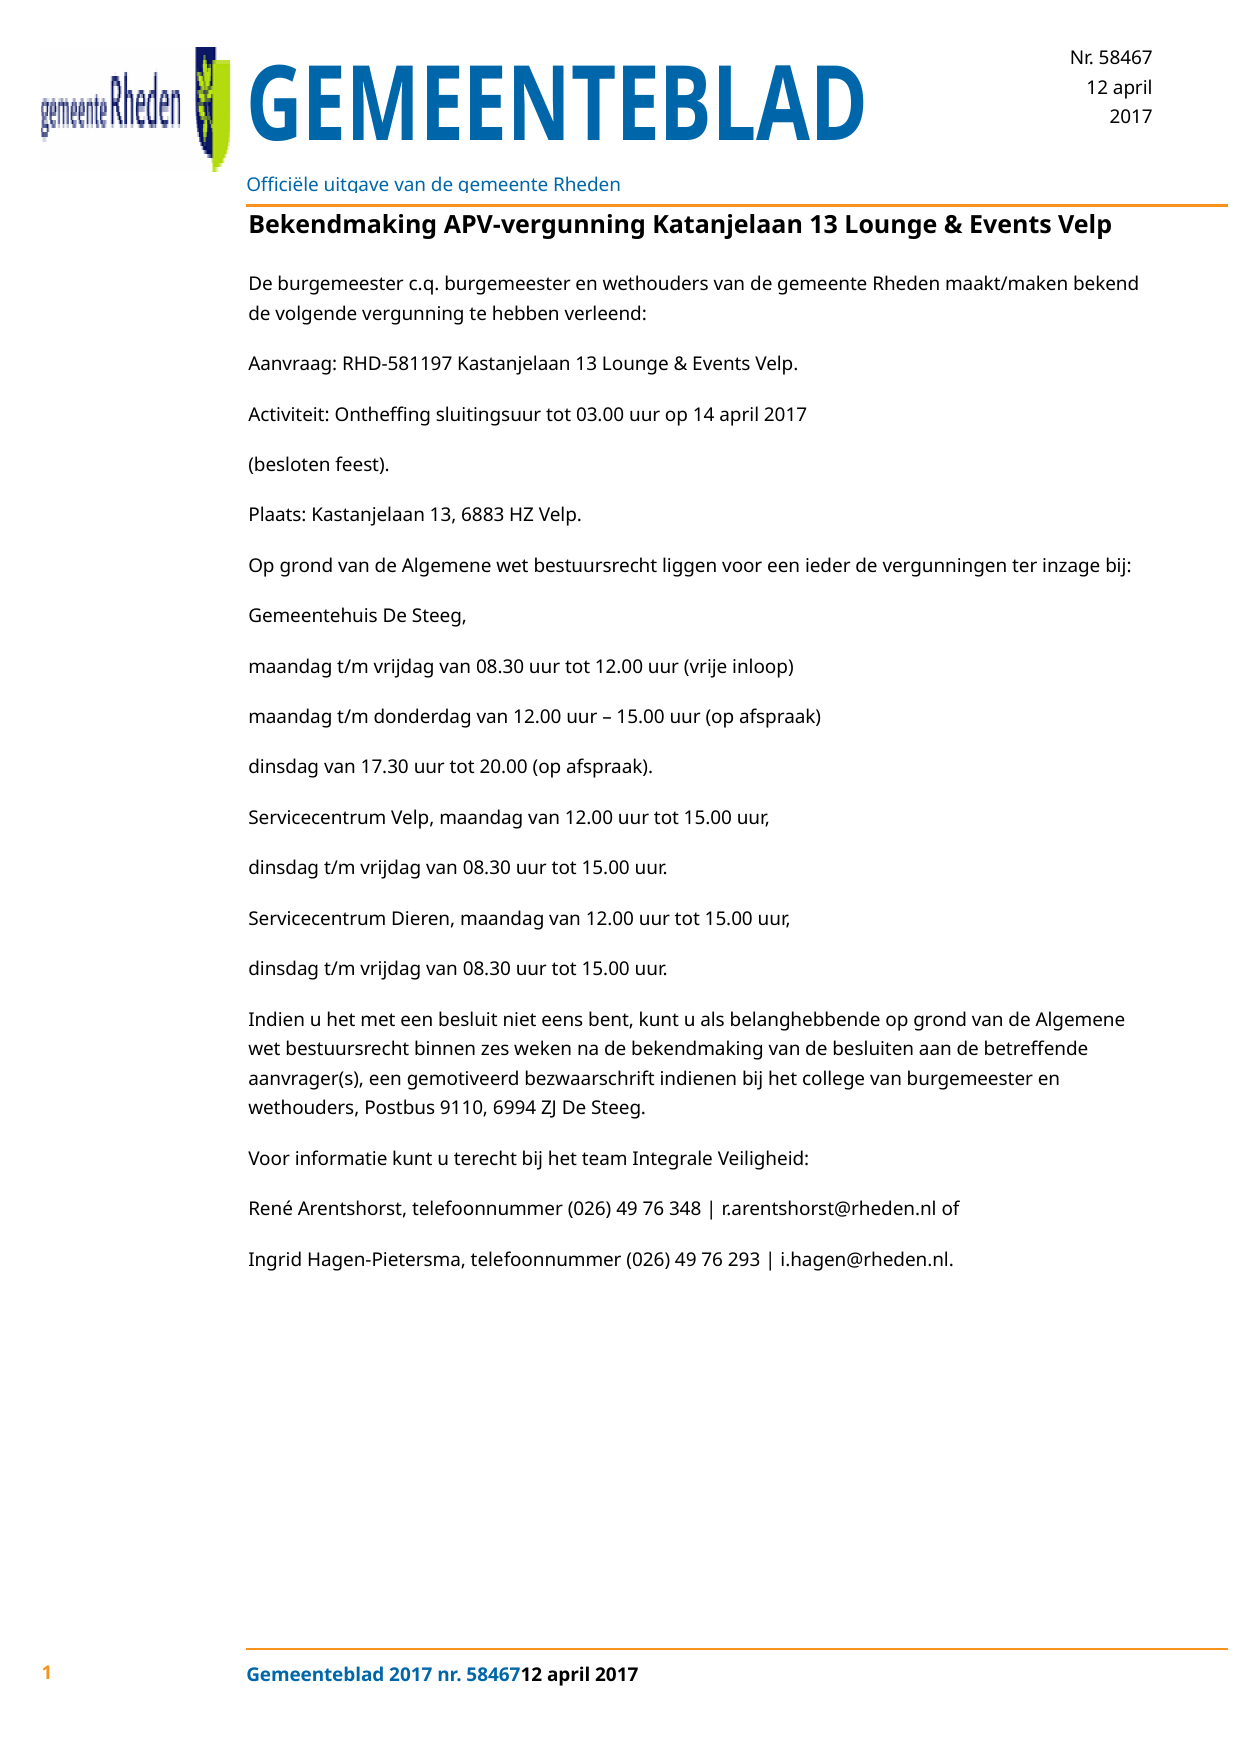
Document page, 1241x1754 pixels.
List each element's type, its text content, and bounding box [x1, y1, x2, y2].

text Ingrid Hagen-Pietersma, telefoonnummer (026) 49 76 293 | i.hagen@rheden.nl. [248, 1246, 1152, 1271]
text maandag t/m vrijdag van 08.30 uur tot 12.00 uur (vrije inloop) [248, 653, 1152, 678]
text dinsdag van 17.30 uur tot 20.00 (op afspraak). [248, 754, 1152, 779]
picture [41, 47, 231, 172]
text Bekendmaking APV-vergunning Katanjelaan 13 Lounge & Events Velp [248, 207, 1152, 241]
text René Arentshorst, telefoonnummer (026) 49 76 348 | r.arentshorst@rheden.nl of [248, 1195, 1152, 1221]
text dinsdag t/m vrijdag van 08.30 uur tot 15.00 uur. [248, 854, 1152, 880]
text maandag t/m donderdag van 12.00 uur – 15.00 uur (op afspraak) [248, 703, 1152, 729]
text Indien u het met een besluit niet eens bent, kunt u als belanghebbende op grond van de Algemene wet bestuursrecht binnen zes weken na de bekendmaking van de besluiten aan de betreffende aanvrager(s), een gemotiveerd bezwaarschrift indienen bij het college van burgemeester en wethouders, Postbus 9110, 6994 ZJ De Steeg. [248, 1006, 1152, 1120]
text Activiteit: Ontheffing sluitingsuur tot 03.00 uur op 14 april 2017 [248, 401, 1152, 426]
text Servicecentrum Velp, maandag van 12.00 uur tot 15.00 uur, [248, 804, 1152, 830]
text dinsdag t/m vrijdag van 08.30 uur tot 15.00 uur. [248, 955, 1152, 981]
text Gemeentehuis De Steeg, [248, 602, 1152, 628]
text Servicecentrum Dieren, maandag van 12.00 uur tot 15.00 uur, [248, 905, 1152, 931]
text (besloten feest). [248, 451, 1152, 477]
text Op grond van de Algemene wet bestuursrecht liggen voor een ieder de vergunningen ter inzage bij: [248, 552, 1152, 578]
text Voor informatie kunt u terecht bij het team Integrale Veiligheid: [248, 1145, 1152, 1171]
text Aanvraag: RHD-581197 Kastanjelaan 13 Lounge & Events Velp. [248, 350, 1152, 376]
text De burgemeester c.q. burgemeester en wethouders van de gemeente Rheden maakt/maken bekend de volgende vergunning te hebben verleend: [248, 270, 1152, 326]
text Plaats: Kastanjelaan 13, 6883 HZ Velp. [248, 502, 1152, 527]
